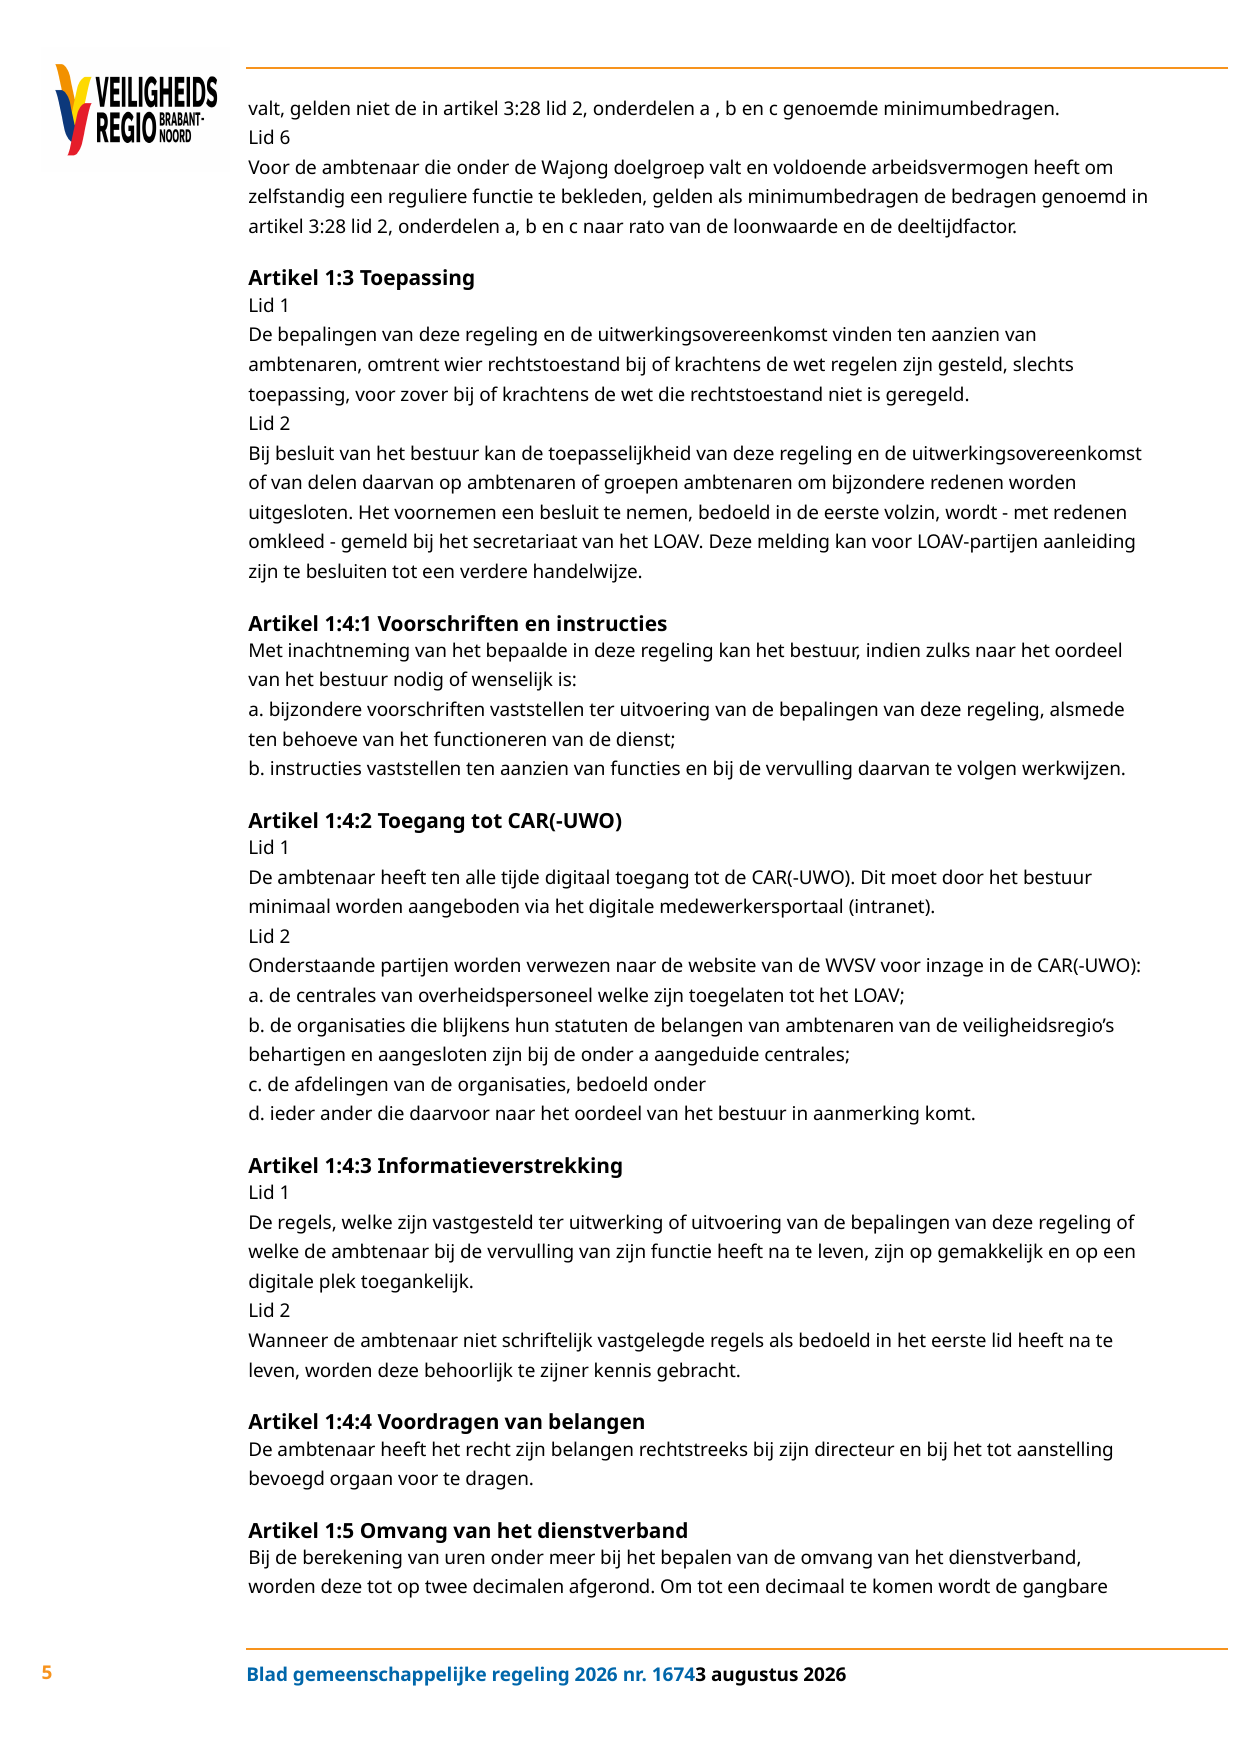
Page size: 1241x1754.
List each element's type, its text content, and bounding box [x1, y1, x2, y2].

text Lid 2 [248, 410, 1152, 436]
text Lid 2 [248, 1298, 1152, 1323]
text a. de centrales van overheidspersoneel welke zijn toegelaten tot het LOAV; [248, 982, 1152, 1008]
text Met inachtneming van het bepaalde in deze regeling kan het bestuur, indien zulks naar het oordeel van het bestuur nodig of wenselijk is: [248, 637, 1152, 692]
text Lid 1 [248, 1179, 1152, 1205]
text b. de organisaties die blijkens hun statuten de belangen van ambtenaren van de veiligheidsregio’s behartigen en aangesloten zijn bij de onder a aangeduide centrales; [248, 1012, 1152, 1067]
text b. instructies vaststellen ten aanzien van functies en bij de vervulling daarvan te volgen werkwijzen. [248, 755, 1152, 781]
text De regels, welke zijn vastgesteld ter uitwerking of uitvoering van de bepalingen van deze regeling of welke de ambtenaar bij de vervulling van zijn functie heeft na te leven, zijn op gemakkelijk en op een digitale plek toegankelijk. [248, 1209, 1152, 1294]
text Artikel 1:3 Toepassing [248, 263, 1152, 292]
text Wanneer de ambtenaar niet schriftelijk vastgelegde regels als bedoeld in het eerste lid heeft na te leven, worden deze behoorlijk te zijner kennis gebracht. [248, 1327, 1152, 1383]
text valt, gelden niet de in artikel 3:28 lid 2, onderdelen a , b en c genoemde minimumbedragen. [248, 95, 1152, 121]
text Artikel 1:4:2 Toegang tot CAR(-UWO) [248, 806, 1152, 834]
text De ambtenaar heeft ten alle tijde digitaal toegang tot de CAR(-UWO). Dit moet door het bestuur minimaal worden aangeboden via het digitale medewerkersportaal (intranet). [248, 864, 1152, 919]
text d. ieder ander die daarvoor naar het oordeel van het bestuur in aanmerking komt. [248, 1101, 1152, 1126]
text Lid 1 [248, 834, 1152, 860]
text Artikel 1:4:1 Voorschriften en instructies [248, 609, 1152, 637]
text De ambtenaar heeft het recht zijn belangen rechtstreeks bij zijn directeur en bij het tot aanstelling bevoegd orgaan voor te dragen. [248, 1436, 1152, 1491]
text Artikel 1:4:4 Voordragen van belangen [248, 1407, 1152, 1436]
text c. de afdelingen van de organisaties, bedoeld onder [248, 1071, 1152, 1097]
text Lid 6 [248, 124, 1152, 150]
picture [41, 47, 231, 172]
text Lid 1 [248, 292, 1152, 318]
text Artikel 1:4:3 Informatieverstrekking [248, 1151, 1152, 1179]
text Bij besluit van het bestuur kan de toepasselijkheid van deze regeling en de uitwerkingsovereenkomst of van delen daarvan op ambtenaren of groepen ambtenaren om bijzondere redenen worden uitgesloten. Het voornemen een besluit te nemen, bedoeld in de eerste volzin, wordt - met redenen omkleed - gemeld bij het secretariaat van het LOAV. Deze melding kan voor LOAV-partijen aanleiding zijn te besluiten tot een verdere handelwijze. [248, 440, 1152, 584]
text Artikel 1:5 Omvang van het dienstverband [248, 1516, 1152, 1544]
text De bepalingen van deze regeling en de uitwerkingsovereenkomst vinden ten aanzien van ambtenaren, omtrent wier rechtstoestand bij of krachtens de wet regelen zijn gesteld, slechts toepassing, voor zover bij of krachtens de wet die rechtstoestand niet is geregeld. [248, 322, 1152, 406]
text Bij de berekening van uren onder meer bij het bepalen van de omvang van het dienstverband, worden deze tot op twee decimalen afgerond. Om tot een decimaal te komen wordt de gangbare [248, 1544, 1152, 1599]
text a. bijzondere voorschriften vaststellen ter uitvoering van de bepalingen van deze regeling, alsmede ten behoeve van het functioneren van de dienst; [248, 696, 1152, 752]
text Lid 2 [248, 923, 1152, 949]
text Voor de ambtenaar die onder de Wajong doelgroep valt en voldoende arbeidsvermogen heeft om zelfstandig een reguliere functie te bekleden, gelden als minimumbedragen de bedragen genoemd in artikel 3:28 lid 2, onderdelen a, b en c naar rato van de loonwaarde en de deeltijdfactor. [248, 154, 1152, 239]
text Onderstaande partijen worden verwezen naar de website van de WVSV voor inzage in de CAR(-UWO): [248, 953, 1152, 978]
